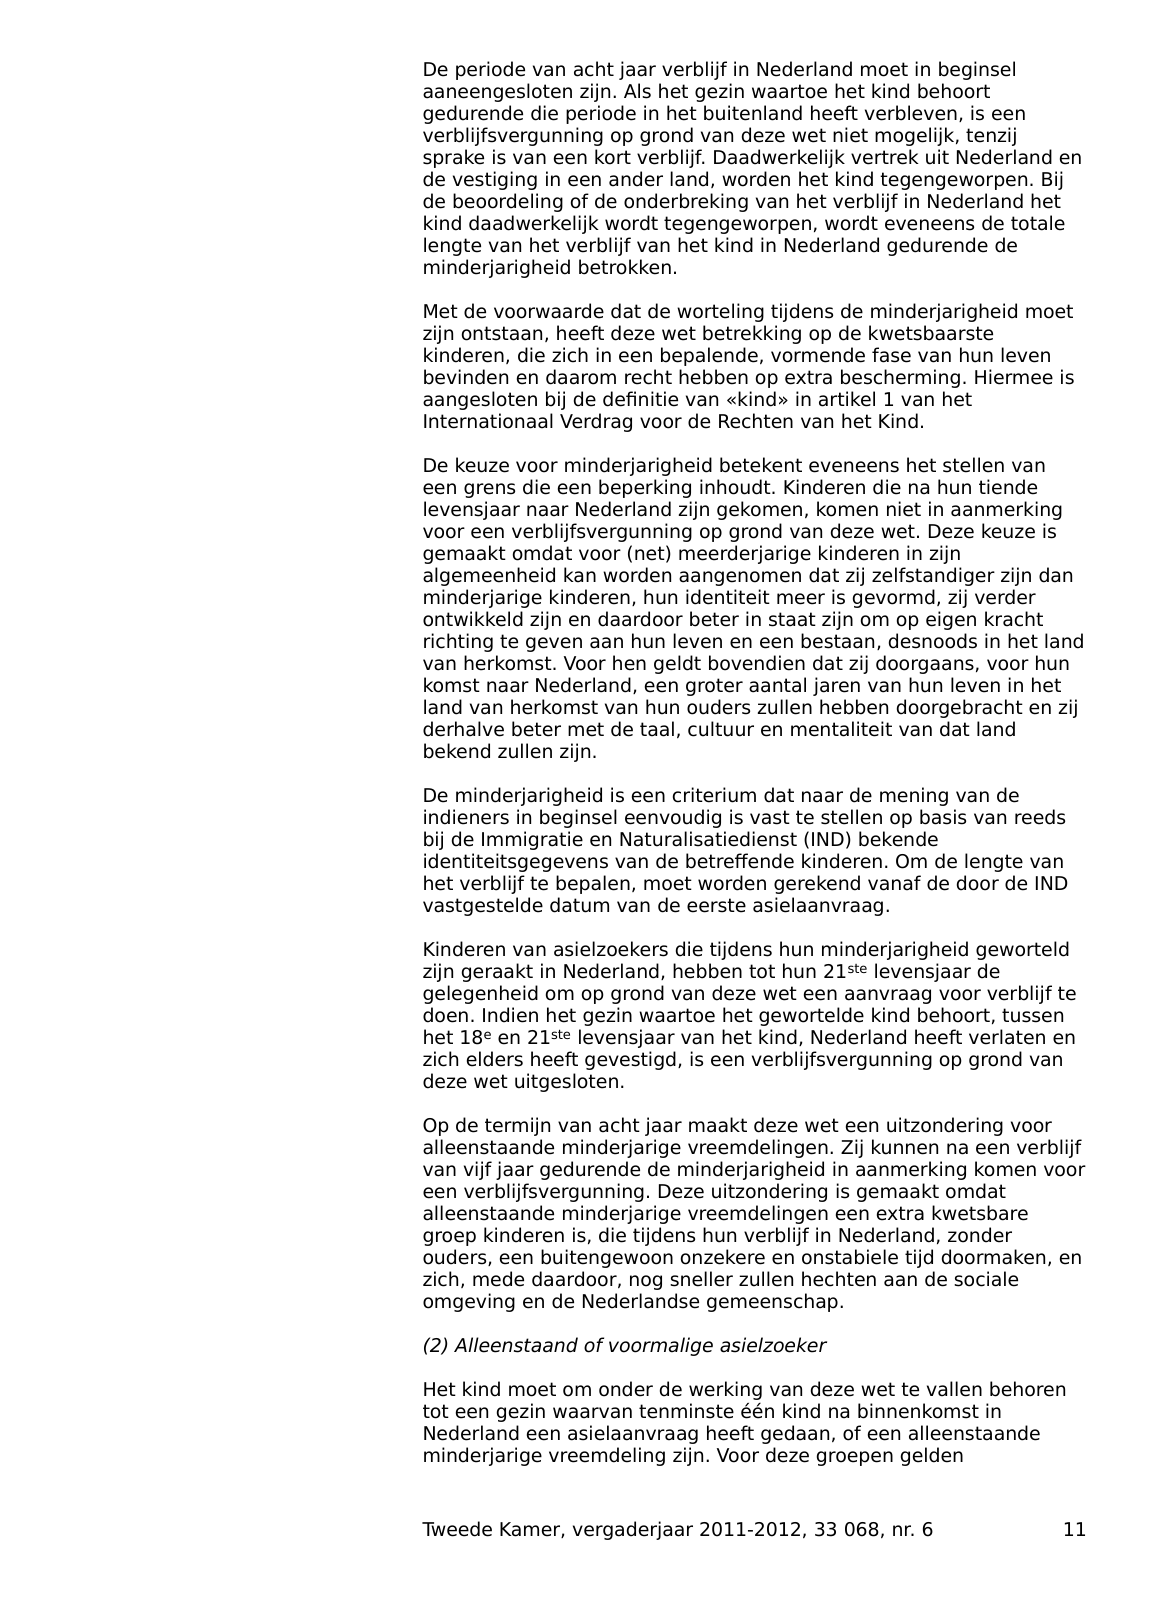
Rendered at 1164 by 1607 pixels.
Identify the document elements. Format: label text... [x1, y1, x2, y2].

text De periode van acht jaar verblijf in Nederland moet in beginsel aaneengesloten zijn. Als het gezin waartoe het kind behoort gedurende die periode in het buitenland heeft verbleven, is een verblijfsvergunning op grond van deze wet niet mogelijk, tenzij sprake is van een kort verblijf. Daadwerkelijk vertrek uit Nederland en de vestiging in een ander land, worden het kind tegengeworpen. Bij de beoordeling of de onderbreking van het verblijf in Nederland het kind daadwerkelijk wordt tegengeworpen, wordt eveneens de totale lengte van het verblijf van het kind in Nederland gedurende de minderjarigheid betrokken. [422, 59, 1087, 279]
text Het kind moet om onder de werking van deze wet te vallen behoren tot een gezin waarvan tenminste één kind na binnenkomst in Nederland een asielaanvraag heeft gedaan, of een alleenstaande minderjarige vreemdeling zijn. Voor deze groepen gelden [422, 1379, 1087, 1467]
text Kinderen van asielzoekers die tijdens hun minderjarigheid geworteld zijn geraakt in Nederland, hebben tot hun 21ste levensjaar de gelegenheid om op grond van deze wet een aanvraag voor verblijf te doen. Indien het gezin waartoe het gewortelde kind behoort, tussen het 18e en 21ste levensjaar van het kind, Nederland heeft verlaten en zich elders heeft gevestigd, is een verblijfsvergunning op grond van deze wet uitgesloten. [422, 939, 1087, 1093]
subtitle (2) Alleenstaand of voormalige asielzoeker [422, 1335, 1087, 1357]
text Met de voorwaarde dat de worteling tijdens de minderjarigheid moet zijn ontstaan, heeft deze wet betrekking op de kwetsbaarste kinderen, die zich in een bepalende, vormende fase van hun leven bevinden en daarom recht hebben op extra bescherming. Hiermee is aangesloten bij de definitie van «kind» in artikel 1 van het Internationaal Verdrag voor de Rechten van het Kind. [422, 301, 1087, 433]
text De minderjarigheid is een criterium dat naar de mening van de indieners in beginsel eenvoudig is vast te stellen op basis van reeds bij de Immigratie en Naturalisatiedienst (IND) bekende identiteitsgegevens van de betreffende kinderen. Om de lengte van het verblijf te bepalen, moet worden gerekend vanaf de door de IND vastgestelde datum van de eerste asielaanvraag. [422, 785, 1087, 917]
text De keuze voor minderjarigheid betekent eveneens het stellen van een grens die een beperking inhoudt. Kinderen die na hun tiende levensjaar naar Nederland zijn gekomen, komen niet in aanmerking voor een verblijfsvergunning op grond van deze wet. Deze keuze is gemaakt omdat voor (net) meerderjarige kinderen in zijn algemeenheid kan worden aangenomen dat zij zelfstandiger zijn dan minderjarige kinderen, hun identiteit meer is gevormd, zij verder ontwikkeld zijn en daardoor beter in staat zijn om op eigen kracht richting te geven aan hun leven en een bestaan, desnoods in het land van herkomst. Voor hen geldt bovendien dat zij doorgaans, voor hun komst naar Nederland, een groter aantal jaren van hun leven in het land van herkomst van hun ouders zullen hebben doorgebracht en zij derhalve beter met de taal, cultuur en mentaliteit van dat land bekend zullen zijn. [422, 455, 1087, 763]
text Op de termijn van acht jaar maakt deze wet een uitzondering voor alleenstaande minderjarige vreemdelingen. Zij kunnen na een verblijf van vijf jaar gedurende de minderjarigheid in aanmerking komen voor een verblijfsvergunning. Deze uitzondering is gemaakt omdat alleenstaande minderjarige vreemdelingen een extra kwetsbare groep kinderen is, die tijdens hun verblijf in Nederland, zonder ouders, een buitengewoon onzekere en onstabiele tijd doormaken, en zich, mede daardoor, nog sneller zullen hechten aan de sociale omgeving en de Nederlandse gemeenschap. [422, 1115, 1087, 1313]
